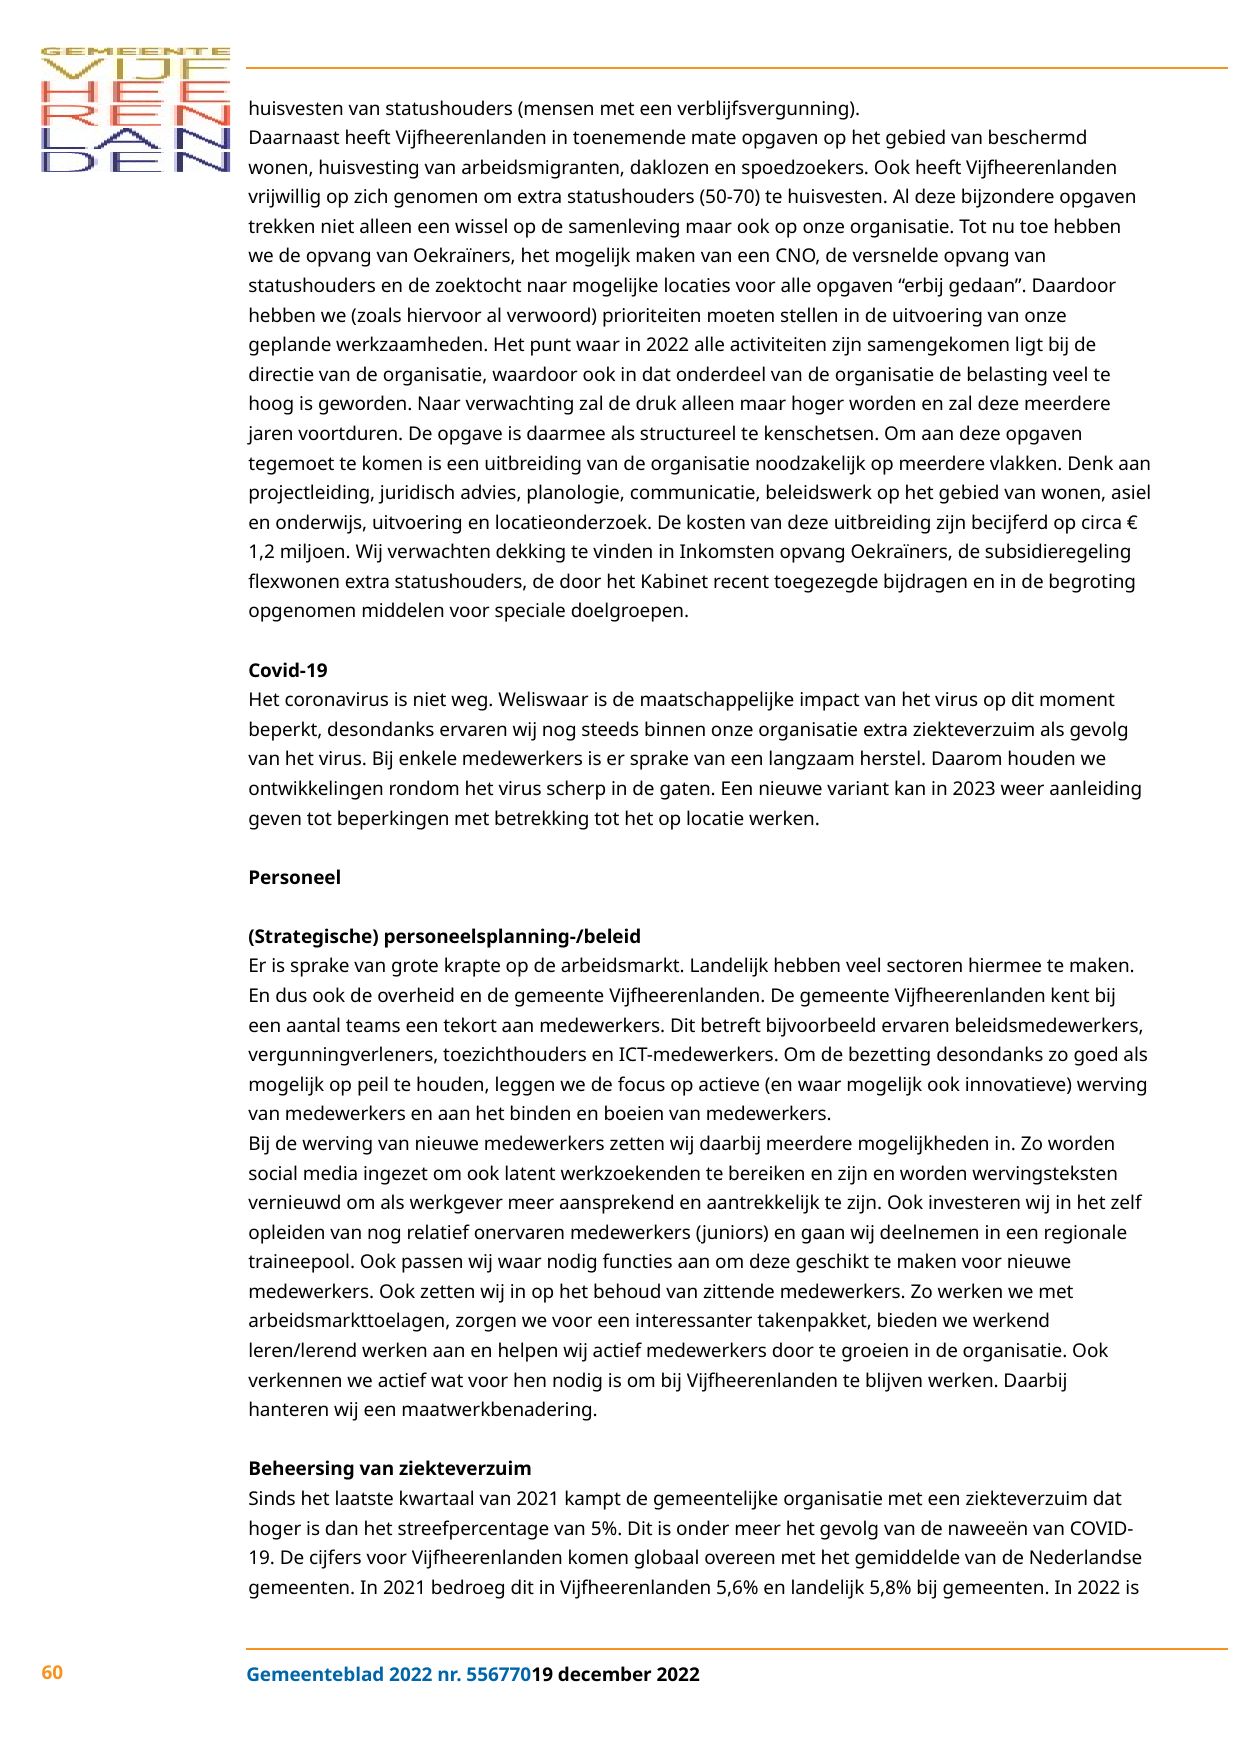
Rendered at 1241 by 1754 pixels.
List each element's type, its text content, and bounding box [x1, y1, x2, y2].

text (Strategische) personeelsplanning-/beleid [248, 923, 1152, 949]
text Personeel [248, 864, 1152, 890]
text Bij de werving van nieuwe medewerkers zetten wij daarbij meerdere mogelijkheden in. Zo worden social media ingezet om ook latent werkzoekenden te bereiken en zijn en worden wervingsteksten vernieuwd om als werkgever meer aansprekend en aantrekkelijk te zijn. Ook investeren wij in het zelf opleiden van nog relatief onervaren medewerkers (juniors) en gaan wij deelnemen in een regionale traineepool. Ook passen wij waar nodig functies aan om deze geschikt te maken voor nieuwe medewerkers. Ook zetten wij in op het behoud van zittende medewerkers. Zo werken we met arbeidsmarkttoelagen, zorgen we voor een interessanter takenpakket, bieden we werkend leren/lerend werken aan en helpen wij actief medewerkers door te groeien in de organisatie. Ook verkennen we actief wat voor hen nodig is om bij Vijfheerenlanden te blijven werken. Daarbij hanteren wij een maatwerkbenadering. [248, 1130, 1152, 1422]
text Er is sprake van grote krapte op de arbeidsmarkt. Landelijk hebben veel sectoren hiermee te maken. En dus ook de overheid en de gemeente Vijfheerenlanden. De gemeente Vijfheerenlanden kent bij een aantal teams een tekort aan medewerkers. Dit betreft bijvoorbeeld ervaren beleidsmedewerkers, vergunningverleners, toezichthouders en ICT-medewerkers. Om de bezetting desondanks zo goed als mogelijk op peil te houden, leggen we de focus op actieve (en waar mogelijk ook innovatieve) werving van medewerkers en aan het binden en boeien van medewerkers. [248, 953, 1152, 1126]
text Het coronavirus is niet weg. Weliswaar is de maatschappelijke impact van het virus op dit moment beperkt, desondanks ervaren wij nog steeds binnen onze organisatie extra ziekteverzuim als gevolg van het virus. Bij enkele medewerkers is er sprake van een langzaam herstel. Daarom houden we ontwikkelingen rondom het virus scherp in de gaten. Een nieuwe variant kan in 2023 weer aanleiding geven tot beperkingen met betrekking tot het op locatie werken. [248, 686, 1152, 831]
text Beheersing van ziekteverzuim [248, 1456, 1152, 1481]
picture [41, 47, 231, 172]
text huisvesten van statushouders (mensen met een verblijfsvergunning). [248, 95, 1152, 121]
text Sinds het laatste kwartaal van 2021 kampt de gemeentelijke organisatie met een ziekteverzuim dat hoger is dan het streefpercentage van 5%. Dit is onder meer het gevolg van de naweeën van COVID-19. De cijfers voor Vijfheerenlanden komen globaal overeen met het gemiddelde van de Nederlandse gemeenten. In 2021 bedroeg dit in Vijfheerenlanden 5,6% en landelijk 5,8% bij gemeenten. In 2022 is [248, 1485, 1152, 1600]
text Covid-19 [248, 657, 1152, 683]
text Daarnaast heeft Vijfheerenlanden in toenemende mate opgaven op het gebied van beschermd wonen, huisvesting van arbeidsmigranten, daklozen en spoedzoekers. Ook heeft Vijfheerenlanden vrijwillig op zich genomen om extra statushouders (50-70) te huisvesten. Al deze bijzondere opgaven trekken niet alleen een wissel op de samenleving maar ook op onze organisatie. Tot nu toe hebben we de opvang van Oekraïners, het mogelijk maken van een CNO, de versnelde opvang van statushouders en de zoektocht naar mogelijke locaties voor alle opgaven “erbij gedaan”. Daardoor hebben we (zoals hiervoor al verwoord) prioriteiten moeten stellen in de uitvoering van onze geplande werkzaamheden. Het punt waar in 2022 alle activiteiten zijn samengekomen ligt bij de directie van de organisatie, waardoor ook in dat onderdeel van de organisatie de belasting veel te hoog is geworden. Naar verwachting zal de druk alleen maar hoger worden en zal deze meerdere jaren voortduren. De opgave is daarmee als structureel te kenschetsen. Om aan deze opgaven tegemoet te komen is een uitbreiding van de organisatie noodzakelijk op meerdere vlakken. Denk aan projectleiding, juridisch advies, planologie, communicatie, beleidswerk op het gebied van wonen, asiel en onderwijs, uitvoering en locatieonderzoek. De kosten van deze uitbreiding zijn becijferd op circa € 1,2 miljoen. Wij verwachten dekking te vinden in Inkomsten opvang Oekraïners, de subsidieregeling flexwonen extra statushouders, de door het Kabinet recent toegezegde bijdragen en in de begroting opgenomen middelen voor speciale doelgroepen. [248, 124, 1152, 623]
